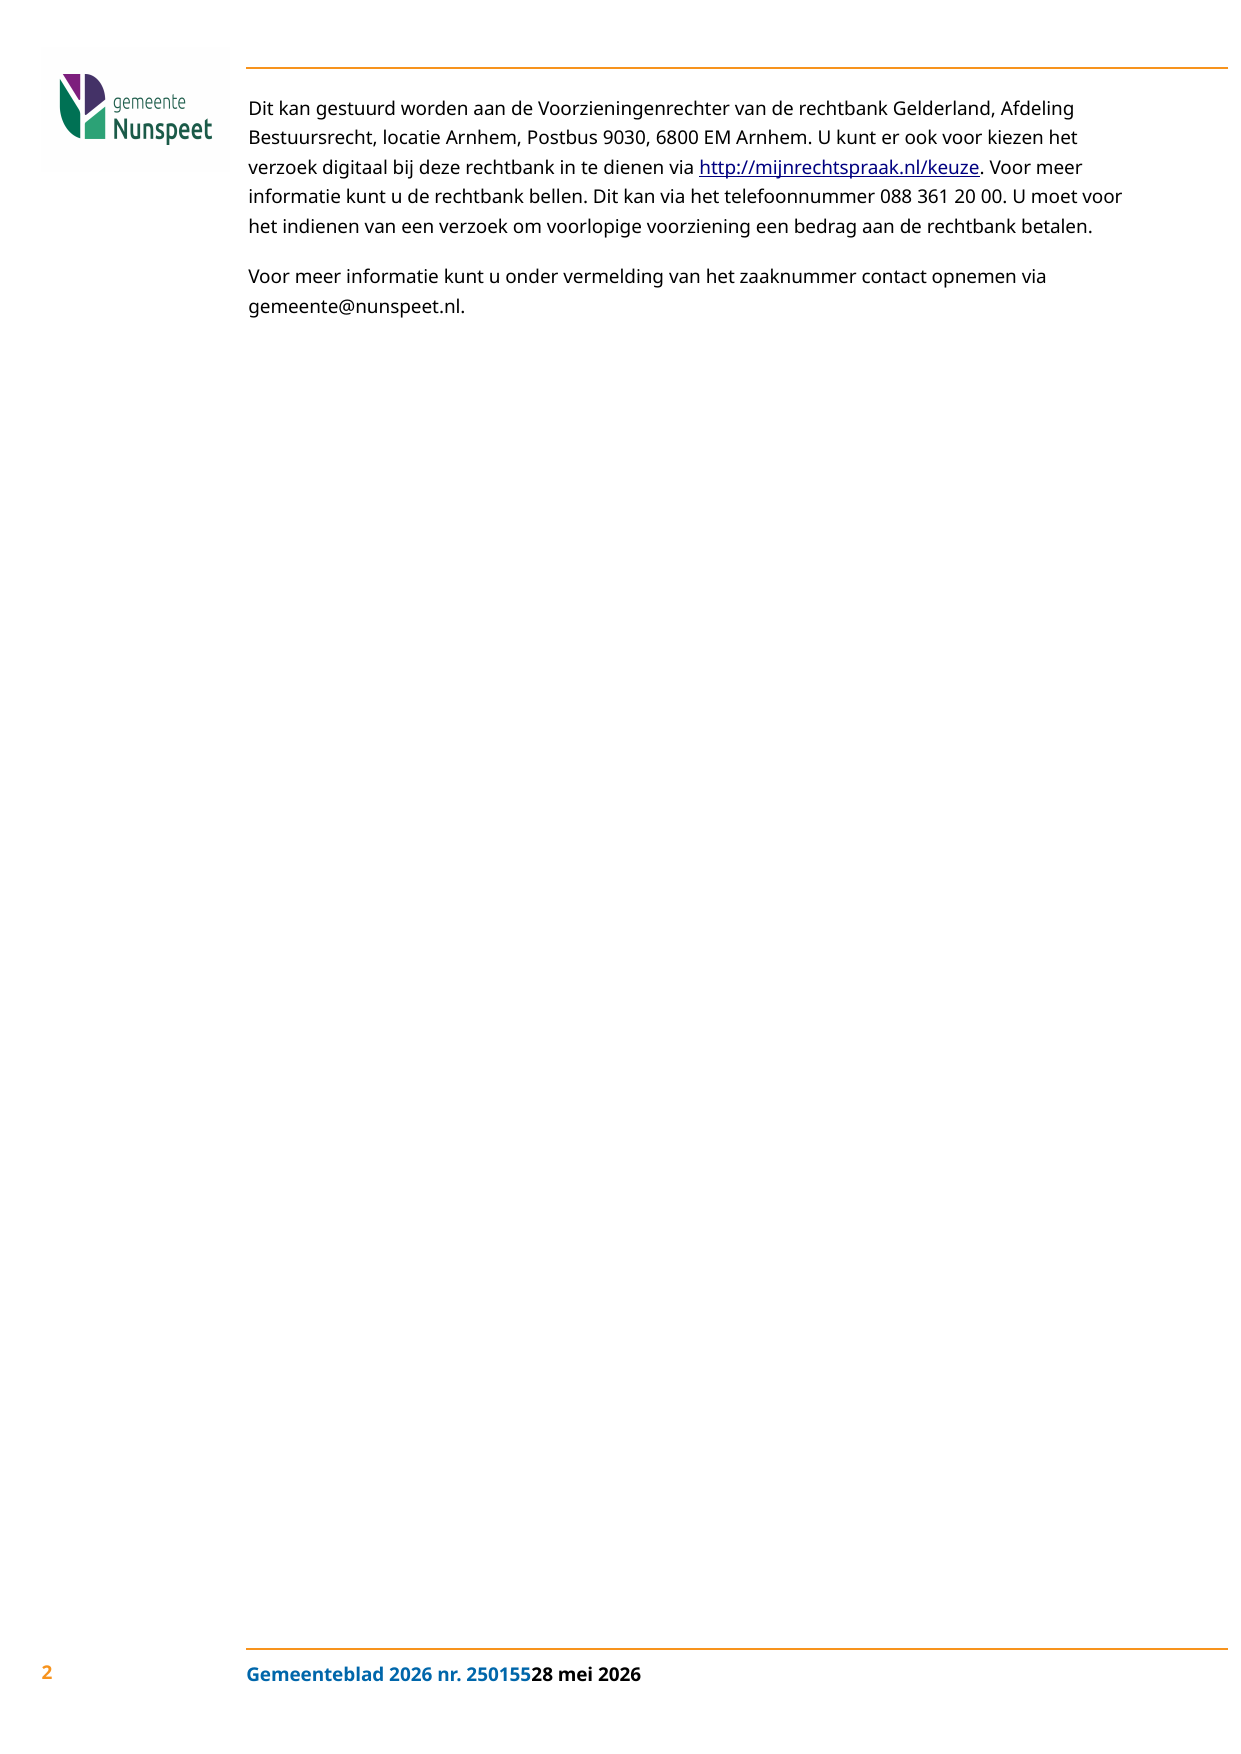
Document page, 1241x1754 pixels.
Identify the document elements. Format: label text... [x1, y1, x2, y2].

text Dit kan gestuurd worden aan de Voorzieningenrechter van de rechtbank Gelderland, Afdeling Bestuursrecht, locatie Arnhem, Postbus 9030, 6800 EM Arnhem. U kunt er ook voor kiezen het verzoek digitaal bij deze rechtbank in te dienen via http://mijnrechtspraak.nl/keuze. Voor meer informatie kunt u de rechtbank bellen. Dit kan via het telefoonnummer 088 361 20 00. U moet voor het indienen van een verzoek om voorlopige voorziening een bedrag aan de rechtbank betalen. [248, 95, 1152, 239]
picture [41, 47, 231, 172]
text Voor meer informatie kunt u onder vermelding van het zaaknummer contact opnemen via gemeente@nunspeet.nl. [248, 263, 1152, 319]
